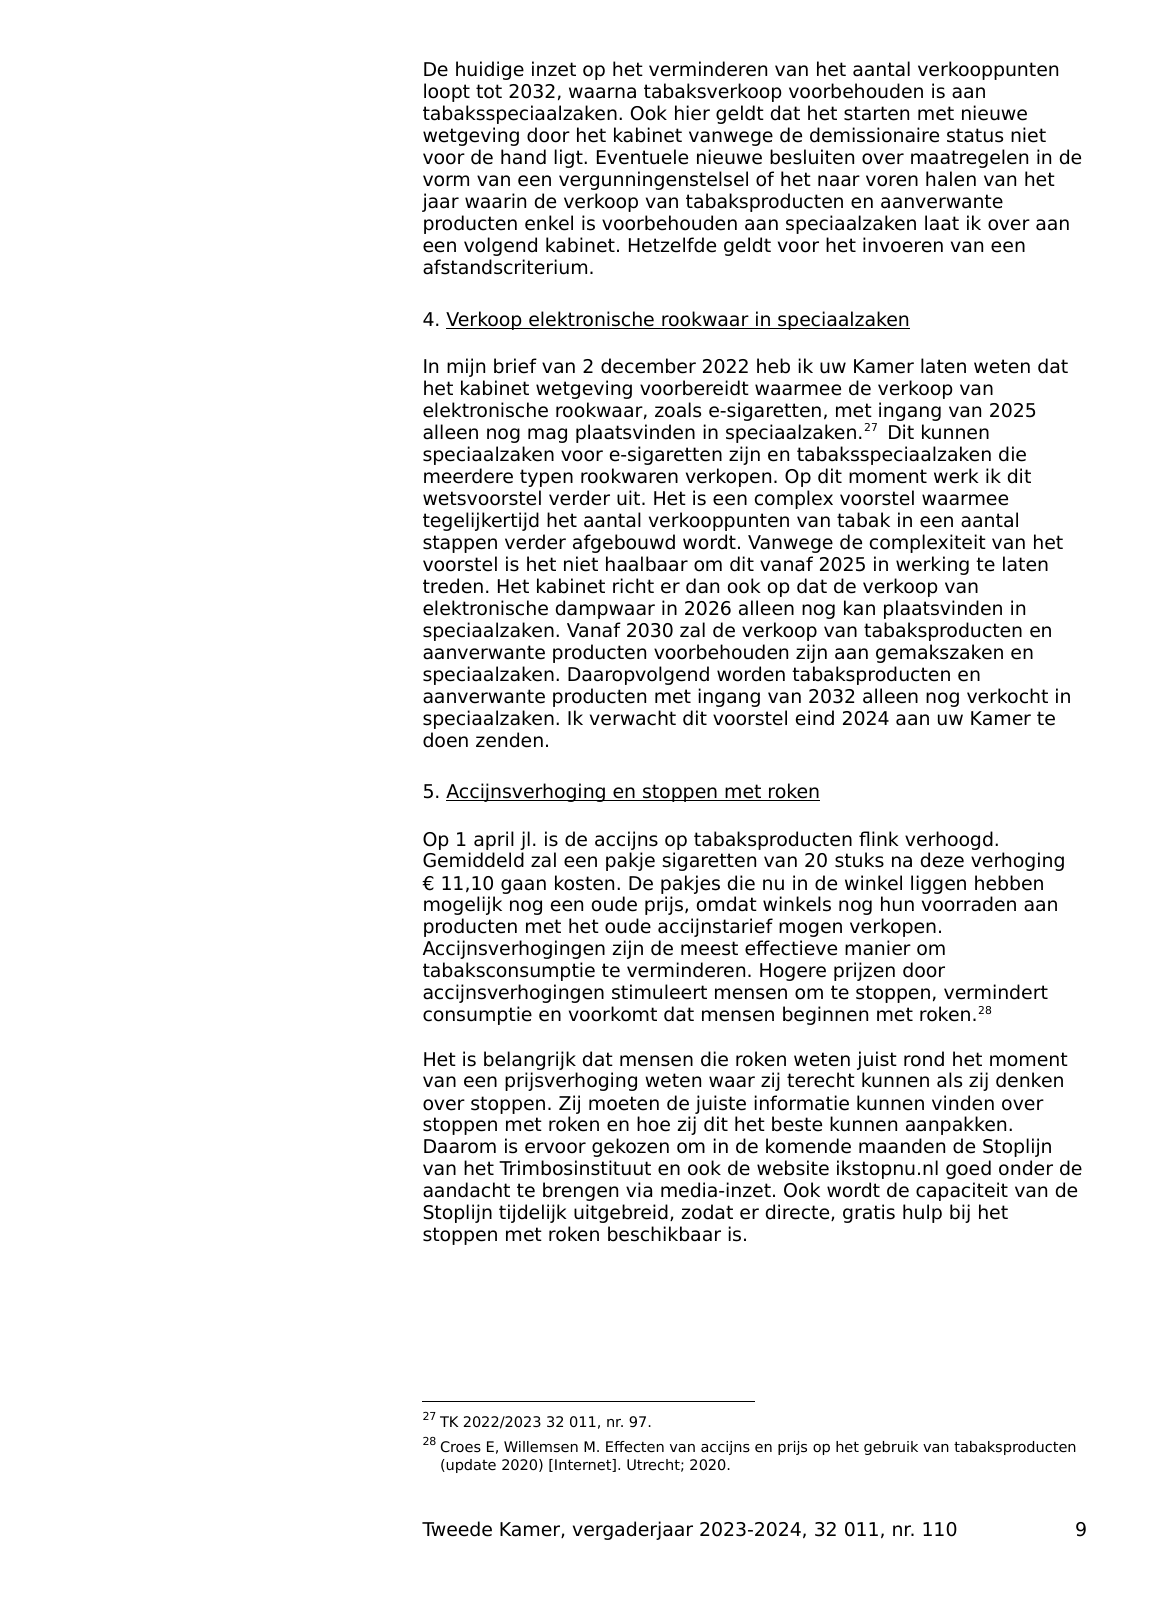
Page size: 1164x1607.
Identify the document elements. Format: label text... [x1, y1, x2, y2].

text In mijn brief van 2 december 2022 heb ik uw Kamer laten weten dat het kabinet wetgeving voorbereidt waarmee de verkoop van elektronische rookwaar, zoals e-sigaretten, met ingang van 2025 alleen nog mag plaatsvinden in speciaalzaken. Dit kunnen speciaalzaken voor e-sigaretten zijn en tabaksspeciaalzaken die meerdere typen rookwaren verkopen. Op dit moment werk ik dit wetsvoorstel verder uit. Het is een complex voorstel waarmee tegelijkertijd het aantal verkooppunten van tabak in een aantal stappen verder afgebouwd wordt. Vanwege de complexiteit van het voorstel is het niet haalbaar om dit vanaf 2025 in werking te laten treden. Het kabinet richt er dan ook op dat de verkoop van elektronische dampwaar in 2026 alleen nog kan plaatsvinden in speciaalzaken. Vanaf 2030 zal de verkoop van tabaksproducten en aanverwante producten voorbehouden zijn aan gemakszaken en speciaalzaken. Daaropvolgend worden tabaksproducten en aanverwante producten met ingang van 2032 alleen nog verkocht in speciaalzaken. Ik verwacht dit voorstel eind 2024 aan uw Kamer te doen zenden. [422, 356, 1087, 751]
text Het is belangrijk dat mensen die roken weten juist rond het moment van een prijsverhoging weten waar zij terecht kunnen als zij denken over stoppen. Zij moeten de juiste informatie kunnen vinden over stoppen met roken en hoe zij dit het beste kunnen aanpakken. Daarom is ervoor gekozen om in de komende maanden de Stoplijn van het Trimbosinstituut en ook de website ikstopnu.nl goed onder de aandacht te brengen via media-inzet. Ook wordt de capaciteit van de Stoplijn tijdelijk uitgebreid, zodat er directe, gratis hulp bij het stoppen met roken beschikbaar is. [422, 1048, 1087, 1246]
text TK 2022/2023 32 011, nr. 97. [422, 1410, 1087, 1432]
text De huidige inzet op het verminderen van het aantal verkooppunten loopt tot 2032, waarna tabaksverkoop voorbehouden is aan tabaksspeciaalzaken. Ook hier geldt dat het starten met nieuwe wetgeving door het kabinet vanwege de demissionaire status niet voor de hand ligt. Eventuele nieuwe besluiten over maatregelen in de vorm van een vergunningenstelsel of het naar voren halen van het jaar waarin de verkoop van tabaksproducten en aanverwante producten enkel is voorbehouden aan speciaalzaken laat ik over aan een volgend kabinet. Hetzelfde geldt voor het invoeren van een afstandscriterium. [422, 59, 1087, 279]
text Op 1 april jl. is de accijns op tabaksproducten flink verhoogd. Gemiddeld zal een pakje sigaretten van 20 stuks na deze verhoging € 11,10 gaan kosten. De pakjes die nu in de winkel liggen hebben mogelijk nog een oude prijs, omdat winkels nog hun voorraden aan producten met het oude accijnstarief mogen verkopen. Accijnsverhogingen zijn de meest effectieve manier om tabaksconsumptie te verminderen. Hogere prijzen door accijnsverhogingen stimuleert mensen om te stoppen, vermindert consumptie en voorkomt dat mensen beginnen met roken. [422, 828, 1087, 1026]
text Croes E, Willemsen M. Effecten van accijns en prijs op het gebruik van tabaksproducten (update 2020) [Internet]. Utrecht; 2020. [422, 1435, 1087, 1474]
subtitle 4. Verkoop elektronische rookwaar in speciaalzaken [422, 309, 1087, 331]
subtitle 5. Accijnsverhoging en stoppen met roken [422, 781, 1087, 803]
